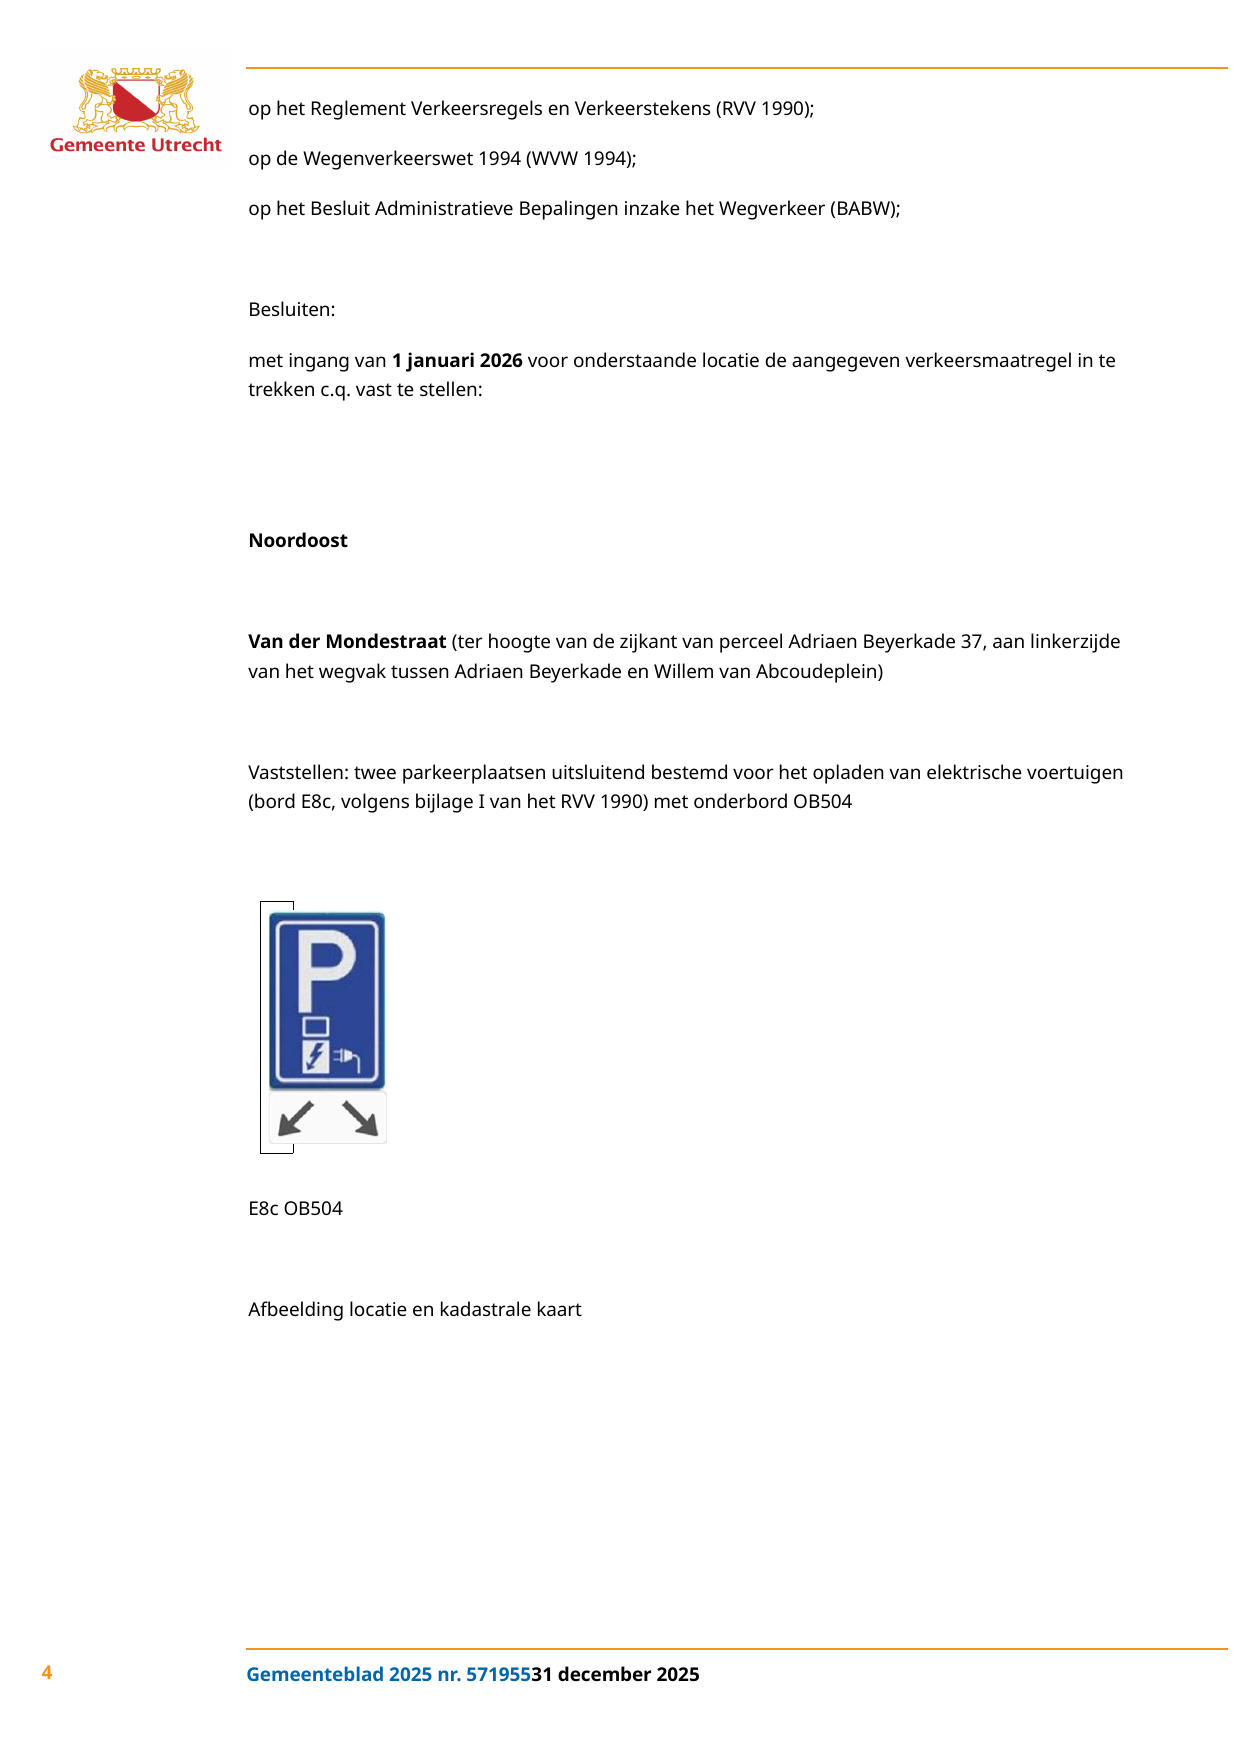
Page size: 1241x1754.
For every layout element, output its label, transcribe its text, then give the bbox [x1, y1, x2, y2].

text Noordoost [248, 528, 1152, 553]
text op het Reglement Verkeersregels en Verkeerstekens (RVV 1990); [248, 95, 1152, 121]
picture [268, 910, 387, 1144]
picture [41, 47, 231, 172]
text op de Wegenverkeerswet 1994 (WVW 1994); [248, 145, 1152, 171]
text op het Besluit Administratieve Bepalingen inzake het Wegverkeer (BABW); [248, 196, 1152, 221]
text met ingang van 1 januari 2026 voor onderstaande locatie de aangegeven verkeersmaatregel in te trekken c.q. vast te stellen: [248, 347, 1152, 402]
text Vaststellen: twee parkeerplaatsen uitsluitend bestemd voor het opladen van elektrische voertuigen (bord E8c, volgens bijlage I van het RVV 1990) met onderbord OB504 [248, 759, 1152, 814]
text Van der Mondestraat (ter hoogte van de zijkant van perceel Adriaen Beyerkade 37, aan linkerzijde van het wegvak tussen Adriaen Beyerkade en Willem van Abcoudeplein) [248, 628, 1152, 684]
text E8c OB504 [248, 1195, 1152, 1221]
text Afbeelding locatie en kadastrale kaart [248, 1296, 1152, 1322]
text Besluiten: [248, 296, 1152, 322]
